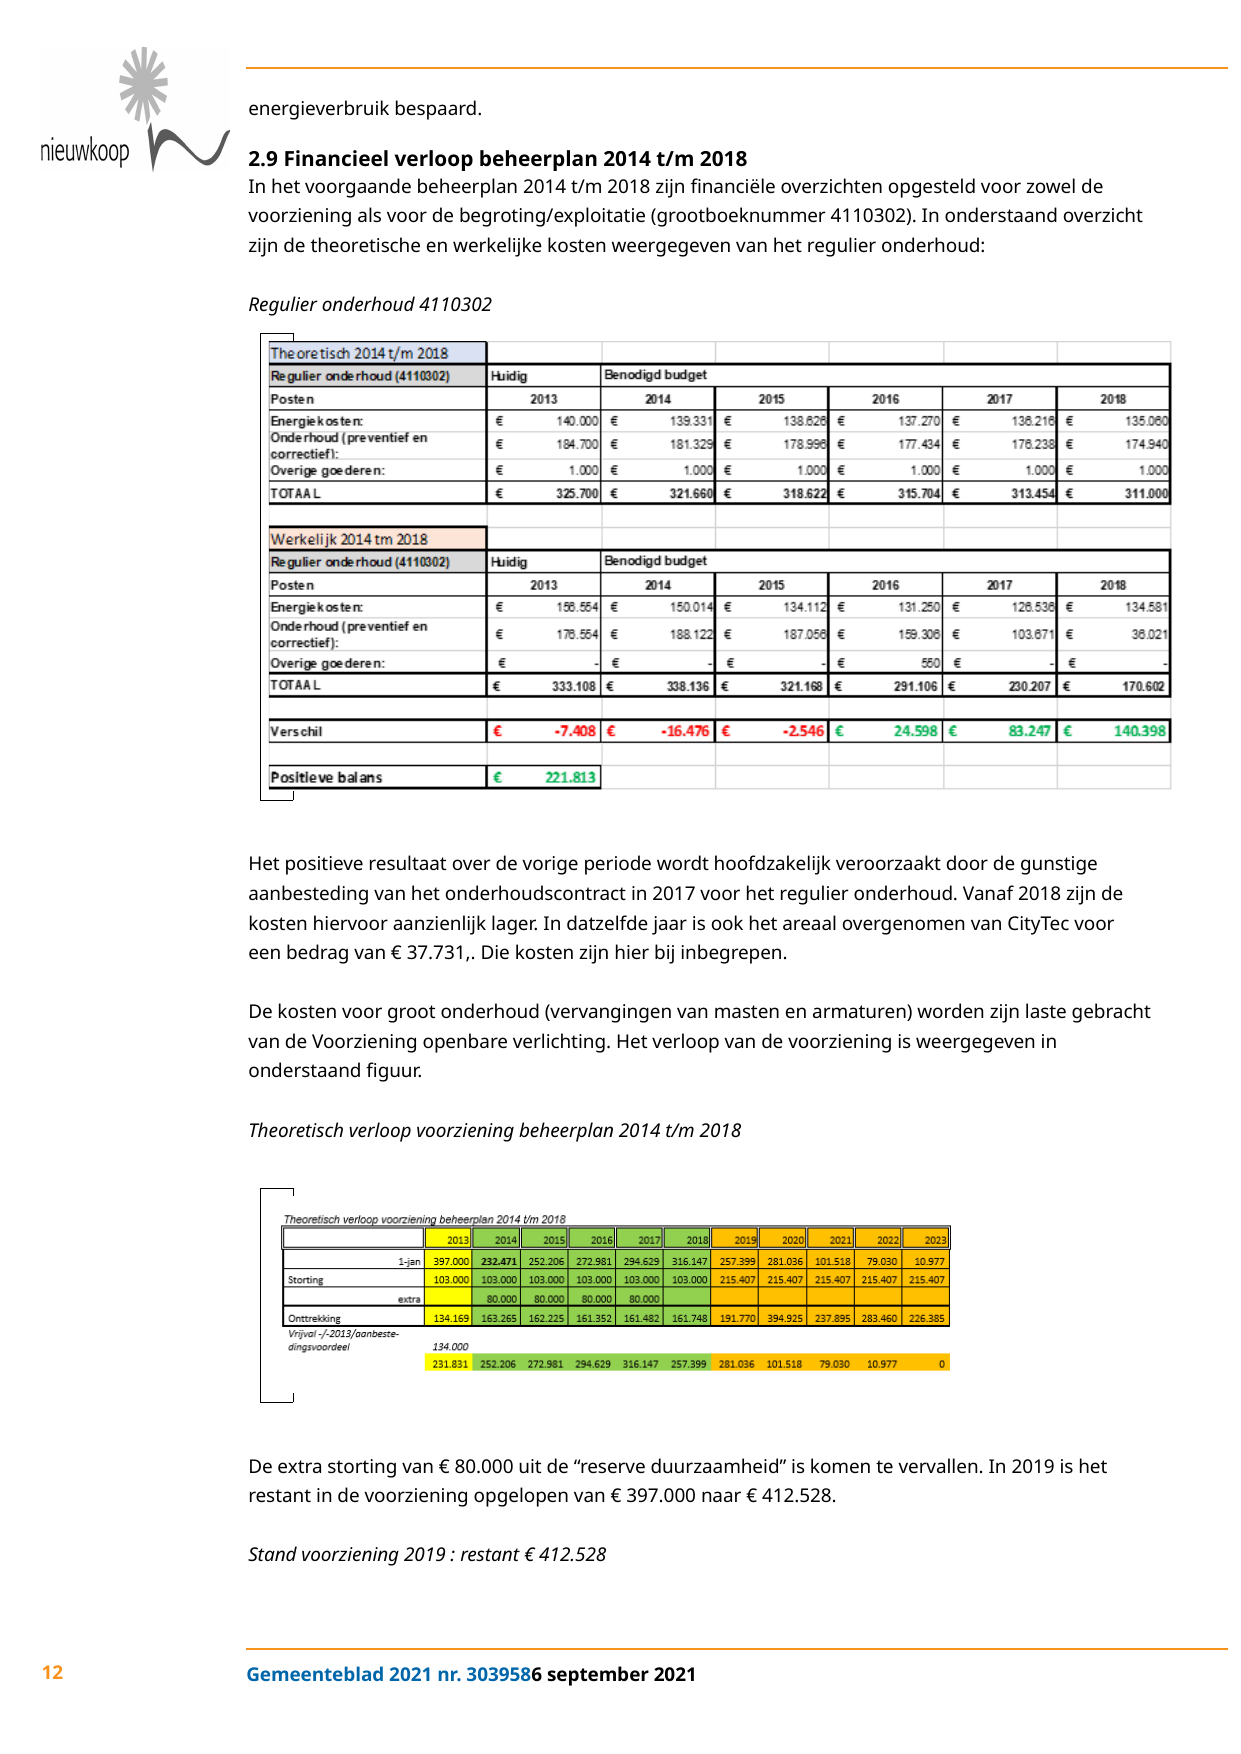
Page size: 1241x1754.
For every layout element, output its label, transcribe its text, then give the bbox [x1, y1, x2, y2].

picture [41, 47, 231, 172]
text Regulier onderhoud 4110302 [248, 291, 1152, 317]
table_header energieverbruik bespaard. [248, 95, 1152, 121]
text De extra storting van € 80.000 uit de “reserve duurzaamheid” is komen te vervallen. In 2019 is het restant in de voorziening opgelopen van € 397.000 naar € 412.528. [248, 1453, 1152, 1508]
picture [268, 1196, 954, 1393]
text De kosten voor groot onderhoud (vervangingen van masten en armaturen) worden zijn laste gebracht van de Voorziening openbare verlichting. Het verloop van de voorziening is weergegeven in onderstaand figuur. [248, 998, 1152, 1083]
text In het voorgaande beheerplan 2014 t/m 2018 zijn financiële overzichten opgesteld voor zowel de voorziening als voor de begroting/exploitatie (grootboeknummer 4110302). In onderstaand overzicht zijn de theoretische en werkelijke kosten weergegeven van het regulier onderhoud: [248, 173, 1152, 258]
text Het positieve resultaat over de vorige periode wordt hoofdzakelijk veroorzaakt door de gunstige aanbesteding van het onderhoudscontract in 2017 voor het regulier onderhoud. Vanaf 2018 zijn de kosten hiervoor aanzienlijk lager. In datzelfde jaar is ook het areaal overgenomen van CityTec voor een bedrag van € 37.731,. Die kosten zijn hier bij inbegrepen. [248, 851, 1152, 965]
picture [268, 341, 1173, 791]
text Stand voorziening 2019 : restant € 412.528 [248, 1542, 1152, 1567]
text 2.9 Financieel verloop beheerplan 2014 t/m 2018 [248, 144, 1152, 173]
text Theoretisch verloop voorziening beheerplan 2014 t/m 2018 [248, 1117, 1152, 1143]
